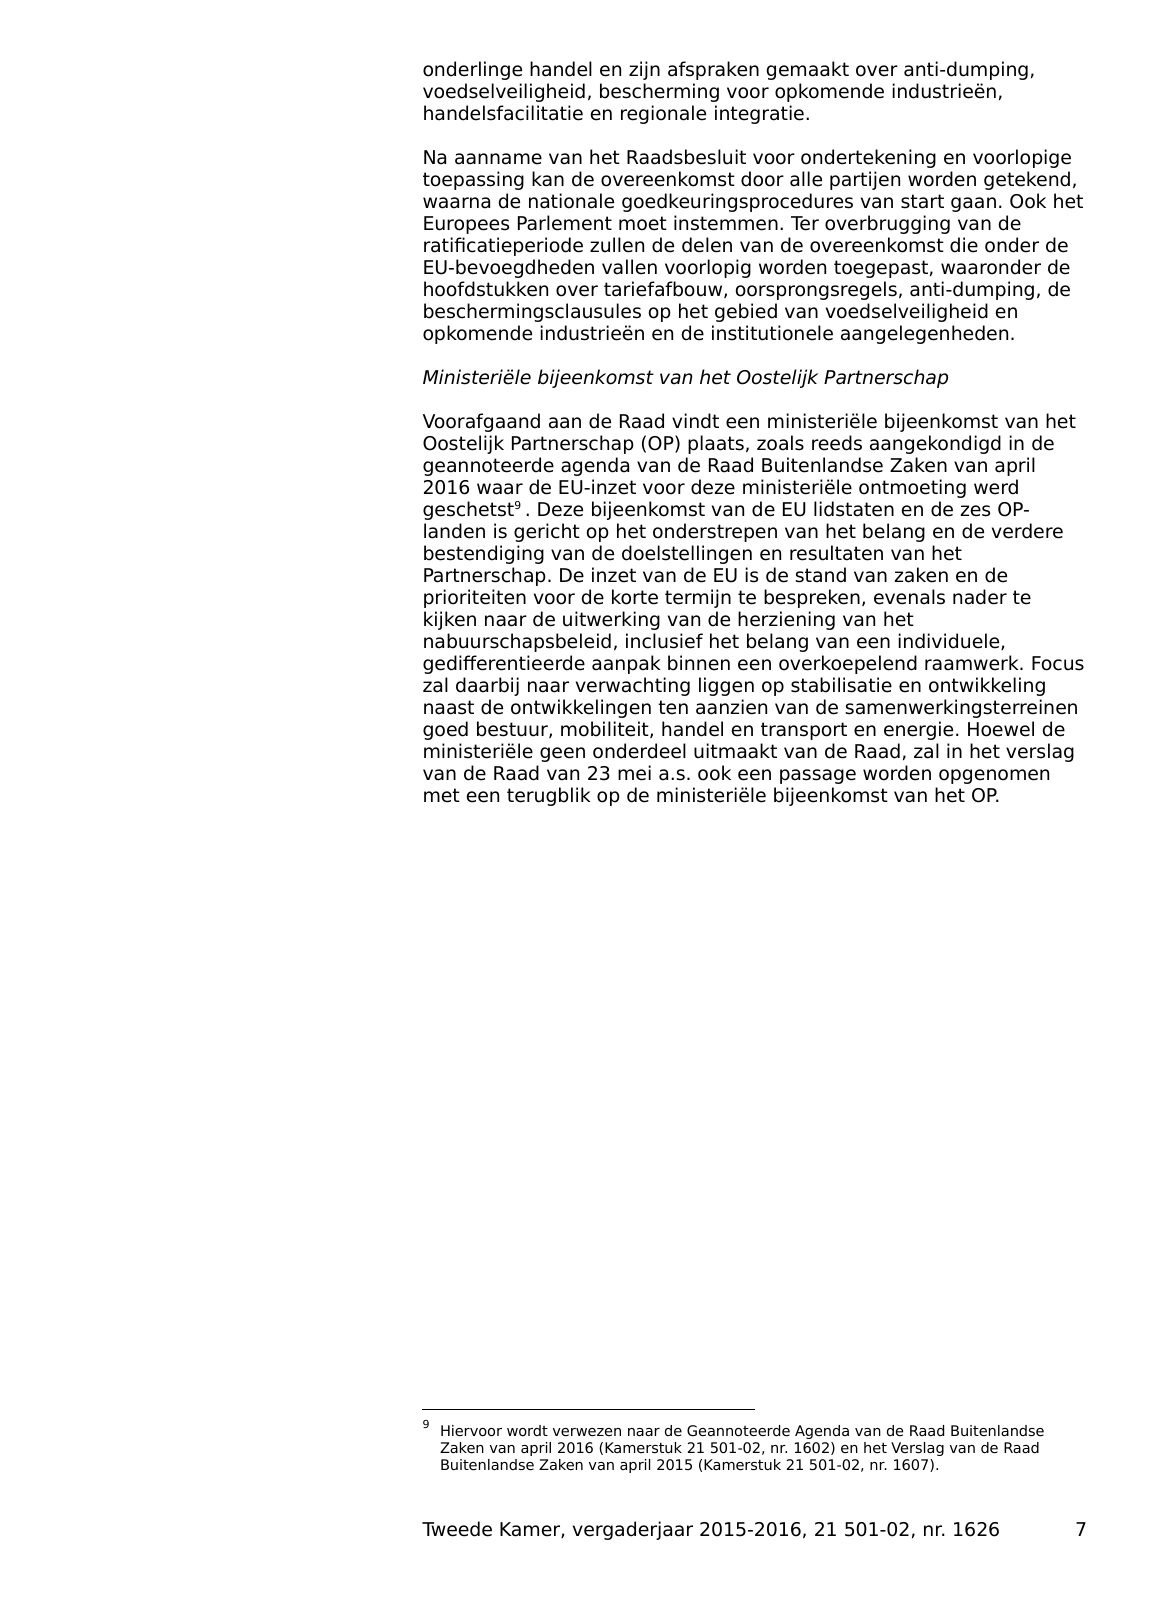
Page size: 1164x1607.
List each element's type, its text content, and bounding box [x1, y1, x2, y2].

subtitle Ministeriële bijeenkomst van het Oostelijk Partnerschap [422, 367, 1087, 389]
text Voorafgaand aan de Raad vindt een ministeriële bijeenkomst van het Oostelijk Partnerschap (OP) plaats, zoals reeds aangekondigd in de geannoteerde agenda van de Raad Buitenlandse Zaken van april 2016 waar de EU-inzet voor deze ministeriële ontmoeting werd geschetst. Deze bijeenkomst van de EU lidstaten en de zes OP-landen is gericht op het onderstrepen van het belang en de verdere bestendiging van de doelstellingen en resultaten van het Partnerschap. De inzet van de EU is de stand van zaken en de prioriteiten voor de korte termijn te bespreken, evenals nader te kijken naar de uitwerking van de herziening van het nabuurschapsbeleid, inclusief het belang van een individuele, gedifferentieerde aanpak binnen een overkoepelend raamwerk. Focus zal daarbij naar verwachting liggen op stabilisatie en ontwikkeling naast de ontwikkelingen ten aanzien van de samenwerkingsterreinen goed bestuur, mobiliteit, handel en transport en energie. Hoewel de ministeriële geen onderdeel uitmaakt van de Raad, zal in het verslag van de Raad van 23 mei a.s. ook een passage worden opgenomen met een terugblik op de ministeriële bijeenkomst van het OP. [422, 411, 1087, 807]
text Hiervoor wordt verwezen naar de Geannoteerde Agenda van de Raad Buitenlandse Zaken van april 2016 (Kamerstuk 21 501-02, nr. 1602) en het Verslag van de Raad Buitenlandse Zaken van april 2015 (Kamerstuk 21 501-02, nr. 1607). [422, 1418, 1087, 1474]
text Na aanname van het Raadsbesluit voor ondertekening en voorlopige toepassing kan de overeenkomst door alle partijen worden getekend, waarna de nationale goedkeuringsprocedures van start gaan. Ook het Europees Parlement moet instemmen. Ter overbrugging van de ratificatieperiode zullen de delen van de overeenkomst die onder de EU-bevoegdheden vallen voorlopig worden toegepast, waaronder de hoofdstukken over tariefafbouw, oorsprongsregels, anti-dumping, de beschermingsclausules op het gebied van voedselveiligheid en opkomende industrieën en de institutionele aangelegenheden. [422, 147, 1087, 345]
text onderlinge handel en zijn afspraken gemaakt over anti-dumping, voedselveiligheid, bescherming voor opkomende industrieën, handelsfacilitatie en regionale integratie. [422, 59, 1087, 125]
